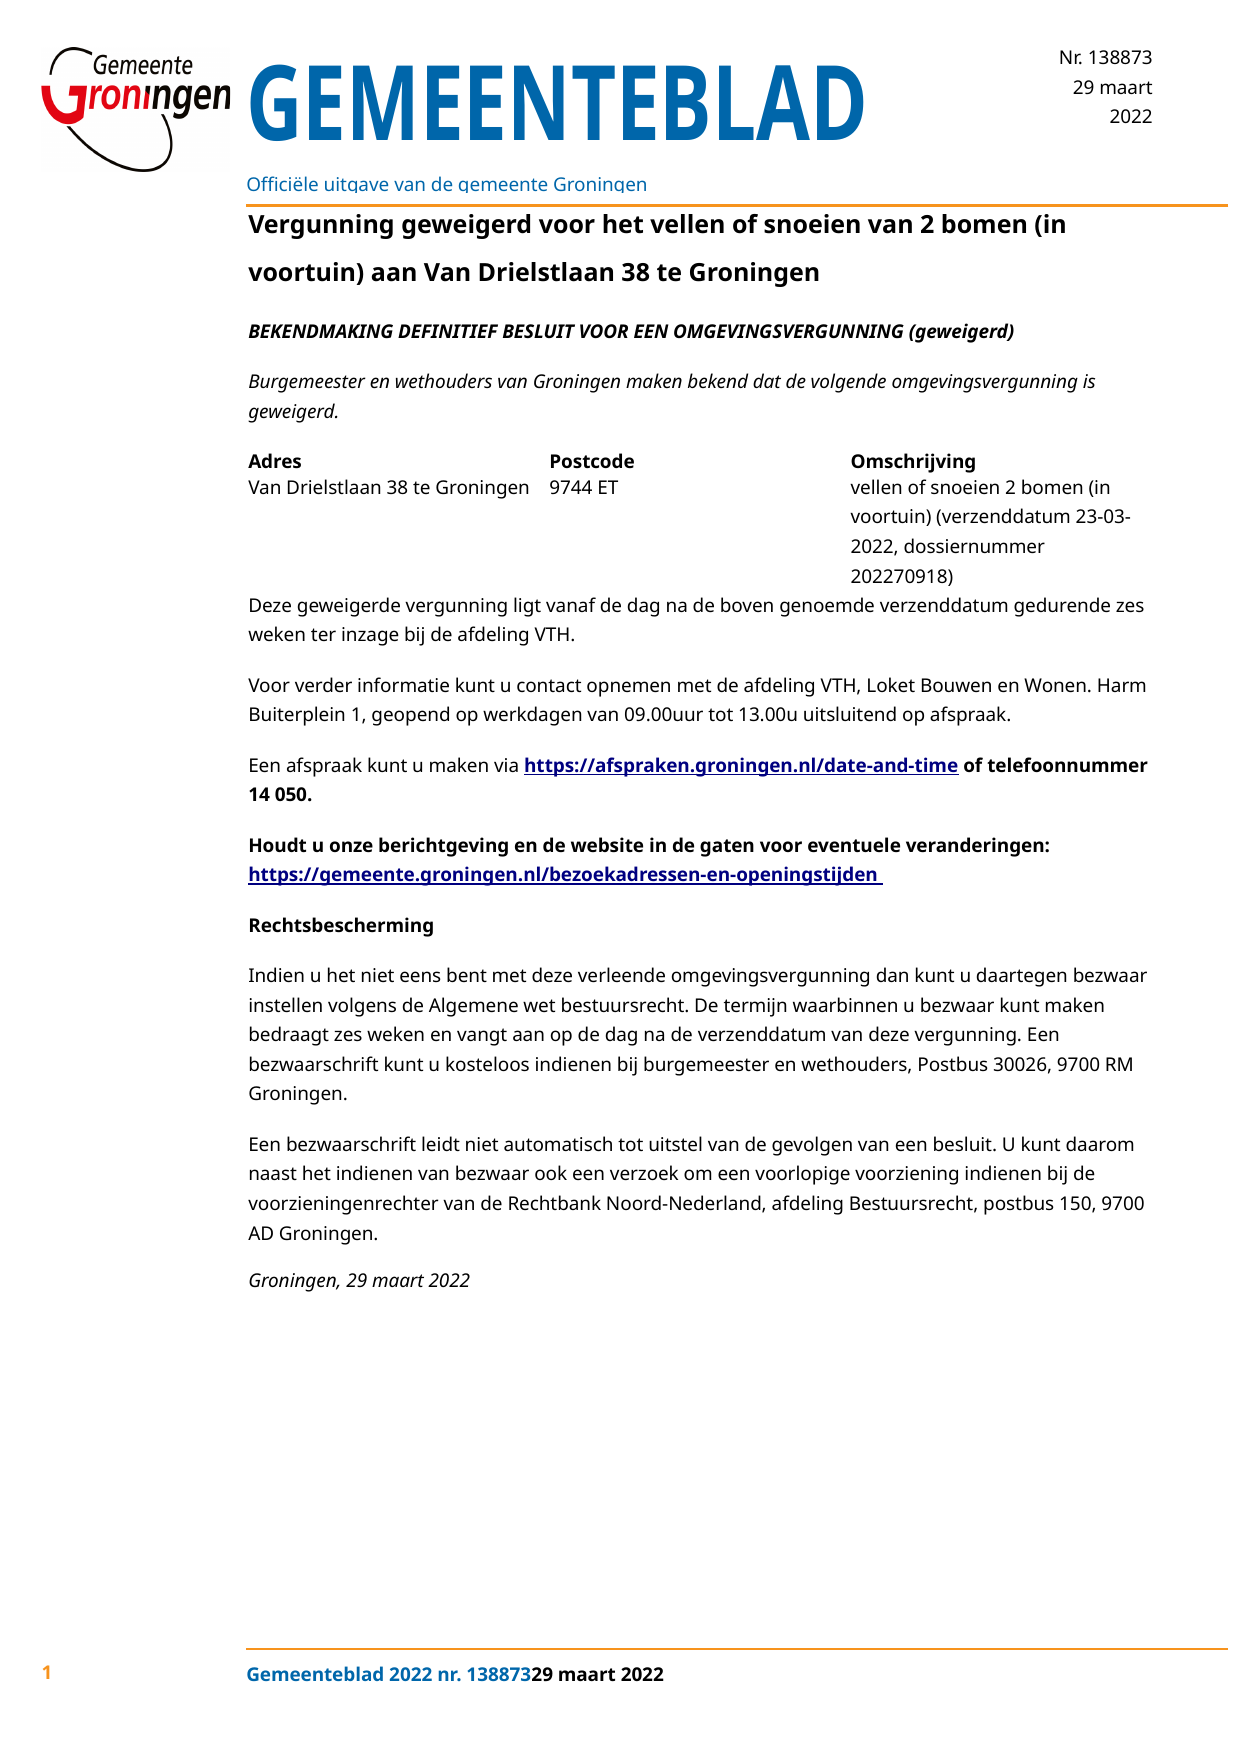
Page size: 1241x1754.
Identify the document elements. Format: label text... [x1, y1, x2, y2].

text Voor verder informatie kunt u contact opnemen met de afdeling VTH, Loket Bouwen en Wonen. Harm Buiterplein 1, geopend op werkdagen van 09.00uur tot 13.00u uitsluitend op afspraak. [248, 672, 1152, 727]
text BEKENDMAKING DEFINITIEF BESLUIT VOOR EEN OMGEVINGSVERGUNNING (geweigerd) [248, 318, 1152, 344]
text Rechtsbescherming [248, 912, 1152, 938]
text Vergunning geweigerd voor het vellen of snoeien van 2 bomen (in voortuin) aan Van Drielstlaan 38 te Groningen [248, 207, 1152, 288]
text Een bezwaarschrift leidt niet automatisch tot uitstel van de gevolgen van een besluit. U kunt daarom naast het indienen van bezwaar ook een verzoek om een voorlopige voorziening indienen bij de voorzieningenrechter van de Rechtbank Noord-Nederland, afdeling Bestuursrecht, postbus 150, 9700 AD Groningen. [248, 1131, 1152, 1246]
text Indien u het niet eens bent met deze verleende omgevingsvergunning dan kunt u daartegen bezwaar instellen volgens de Algemene wet bestuursrecht. De termijn waarbinnen u bezwaar kunt maken bedraagt zes weken en vangt aan op de dag na de verzenddatum van deze vergunning. Een bezwaarschrift kunt u kosteloos indienen bij burgemeester en wethouders, Postbus 30026, 9700 RM Groningen. [248, 962, 1152, 1106]
table_header Omschrijving [850, 449, 1152, 474]
text Deze geweigerde vergunning ligt vanaf de dag na de boven genoemde verzenddatum gedurende zes weken ter inzage bij de afdeling VTH. [248, 592, 1152, 647]
table_header Postcode [549, 449, 850, 474]
text Burgemeester en wethouders van Groningen maken bekend dat de volgende omgevingsvergunning is geweigerd. [248, 368, 1152, 424]
table_cell 9744 ET [549, 474, 850, 589]
table_cell vellen of snoeien 2 bomen (in voortuin) (verzenddatum 23-03-2022, dossiernummer 202270918) [850, 474, 1152, 589]
picture [41, 47, 231, 172]
text Houdt u onze berichtgeving en de website in de gaten voor eventuele veranderingen: https://gemeente.groningen.nl/bezoekadressen-en-openingstijden [248, 832, 1152, 887]
table_cell Van Drielstlaan 38 te Groningen [248, 474, 549, 589]
table_header Adres [248, 449, 549, 474]
text Groningen, 29 maart 2022 [248, 1268, 1152, 1293]
text Een afspraak kunt u maken via https://afspraken.groningen.nl/date-and-time of telefoonnummer 14 050. [248, 752, 1152, 807]
